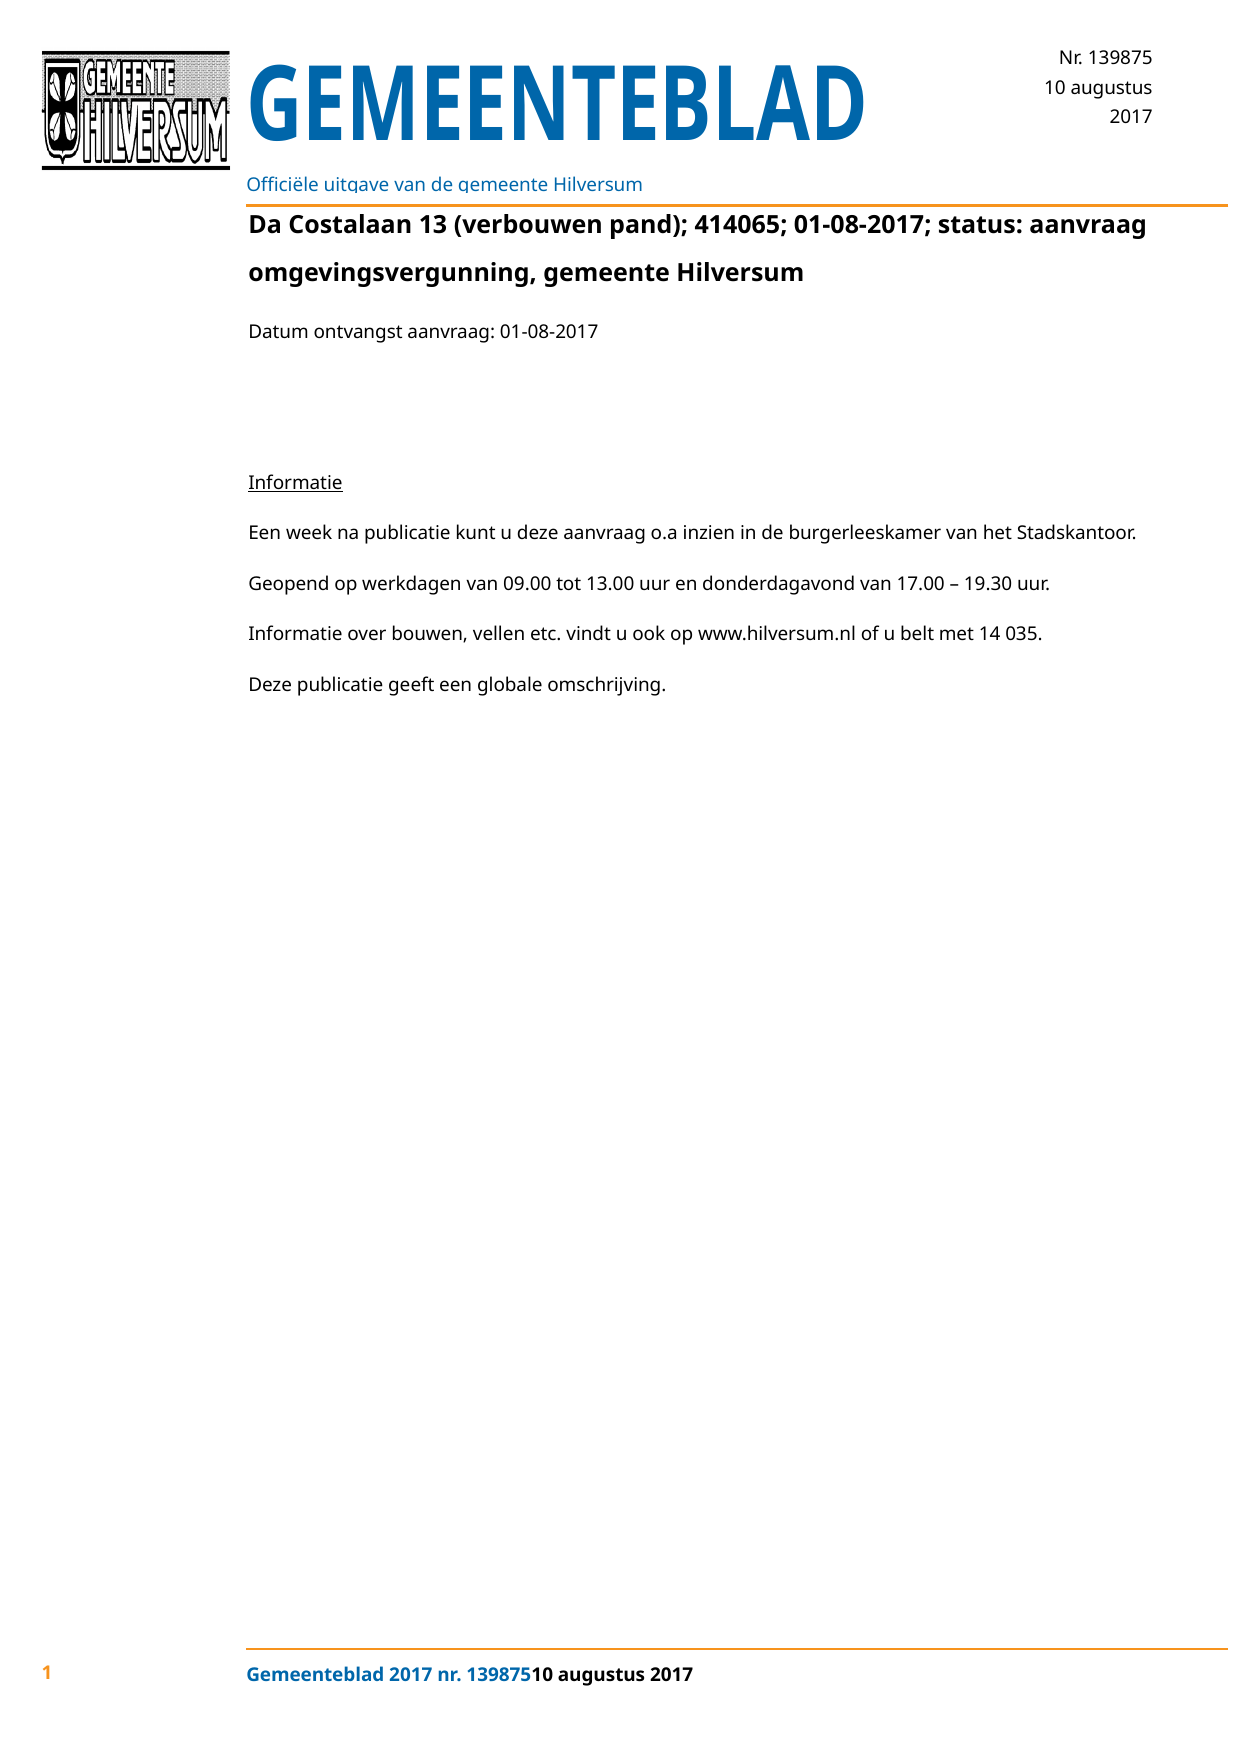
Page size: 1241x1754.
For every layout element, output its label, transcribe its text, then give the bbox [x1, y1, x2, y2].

text Informatie [248, 469, 1152, 495]
text Datum ontvangst aanvraag: 01-08-2017 [248, 318, 1152, 344]
text Deze publicatie geeft een globale omschrijving. [248, 671, 1152, 697]
text Da Costalaan 13 (verbouwen pand); 414065; 01-08-2017; status: aanvraag omgevingsvergunning, gemeente Hilversum [248, 207, 1152, 288]
text Geopend op werkdagen van 09.00 tot 13.00 uur en donderdagavond van 17.00 – 19.30 uur. [248, 570, 1152, 596]
picture [41, 47, 231, 172]
text Informatie over bouwen, vellen etc. vindt u ook op www.hilversum.nl of u belt met 14 035. [248, 620, 1152, 646]
text Een week na publicatie kunt u deze aanvraag o.a inzien in de burgerleeskamer van het Stadskantoor. [248, 519, 1152, 545]
